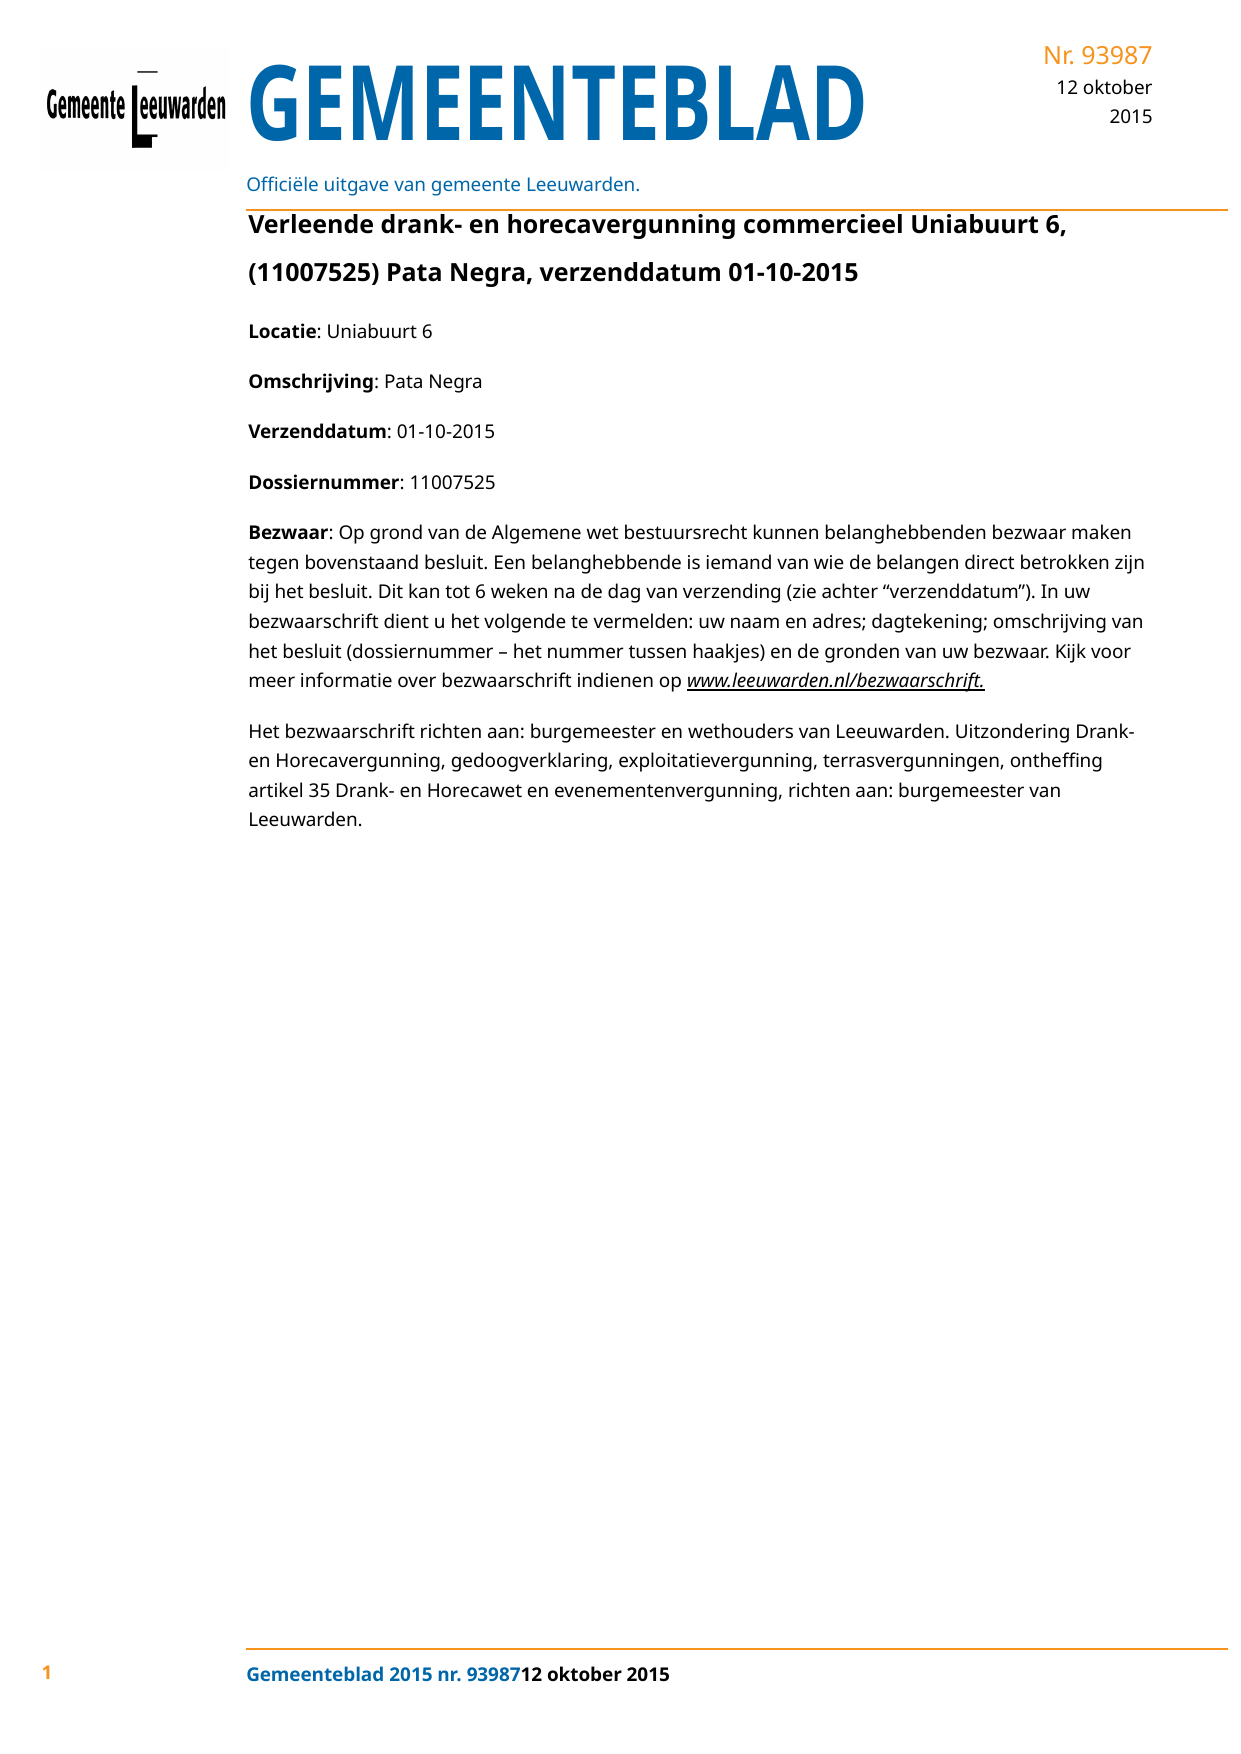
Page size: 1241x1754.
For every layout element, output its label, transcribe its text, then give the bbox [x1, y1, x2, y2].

text Het bezwaarschrift richten aan: burgemeester en wethouders van Leeuwarden. Uitzondering Drank- en Horecavergunning, gedoogverklaring, exploitatievergunning, terrasvergunningen, ontheffing artikel 35 Drank- en Horecawet en evenementenvergunning, richten aan: burgemeester van Leeuwarden. [248, 718, 1152, 832]
text Bezwaar: Op grond van de Algemene wet bestuursrecht kunnen belanghebbenden bezwaar maken tegen bovenstaand besluit. Een belanghebbende is iemand van wie de belangen direct betrokken zijn bij het besluit. Dit kan tot 6 weken na de dag van verzending (zie achter “verzenddatum”). In uw bezwaarschrift dient u het volgende te vermelden: uw naam en adres; dagtekening; omschrijving van het besluit (dossiernummer – het nummer tussen haakjes) en de gronden van uw bezwaar. Kijk voor meer informatie over bezwaarschrift indienen op www.leeuwarden.nl/bezwaarschrift. [248, 519, 1152, 693]
text Dossiernummer: 11007525 [248, 469, 1152, 495]
text Locatie: Uniabuurt 6 [248, 318, 1152, 344]
picture [41, 47, 231, 172]
text Verzenddatum: 01-10-2015 [248, 419, 1152, 444]
text Verleende drank- en horecavergunning commercieel Uniabuurt 6, (11007525) Pata Negra, verzenddatum 01-10-2015 [248, 211, 1152, 288]
text Omschrijving: Pata Negra [248, 368, 1152, 394]
